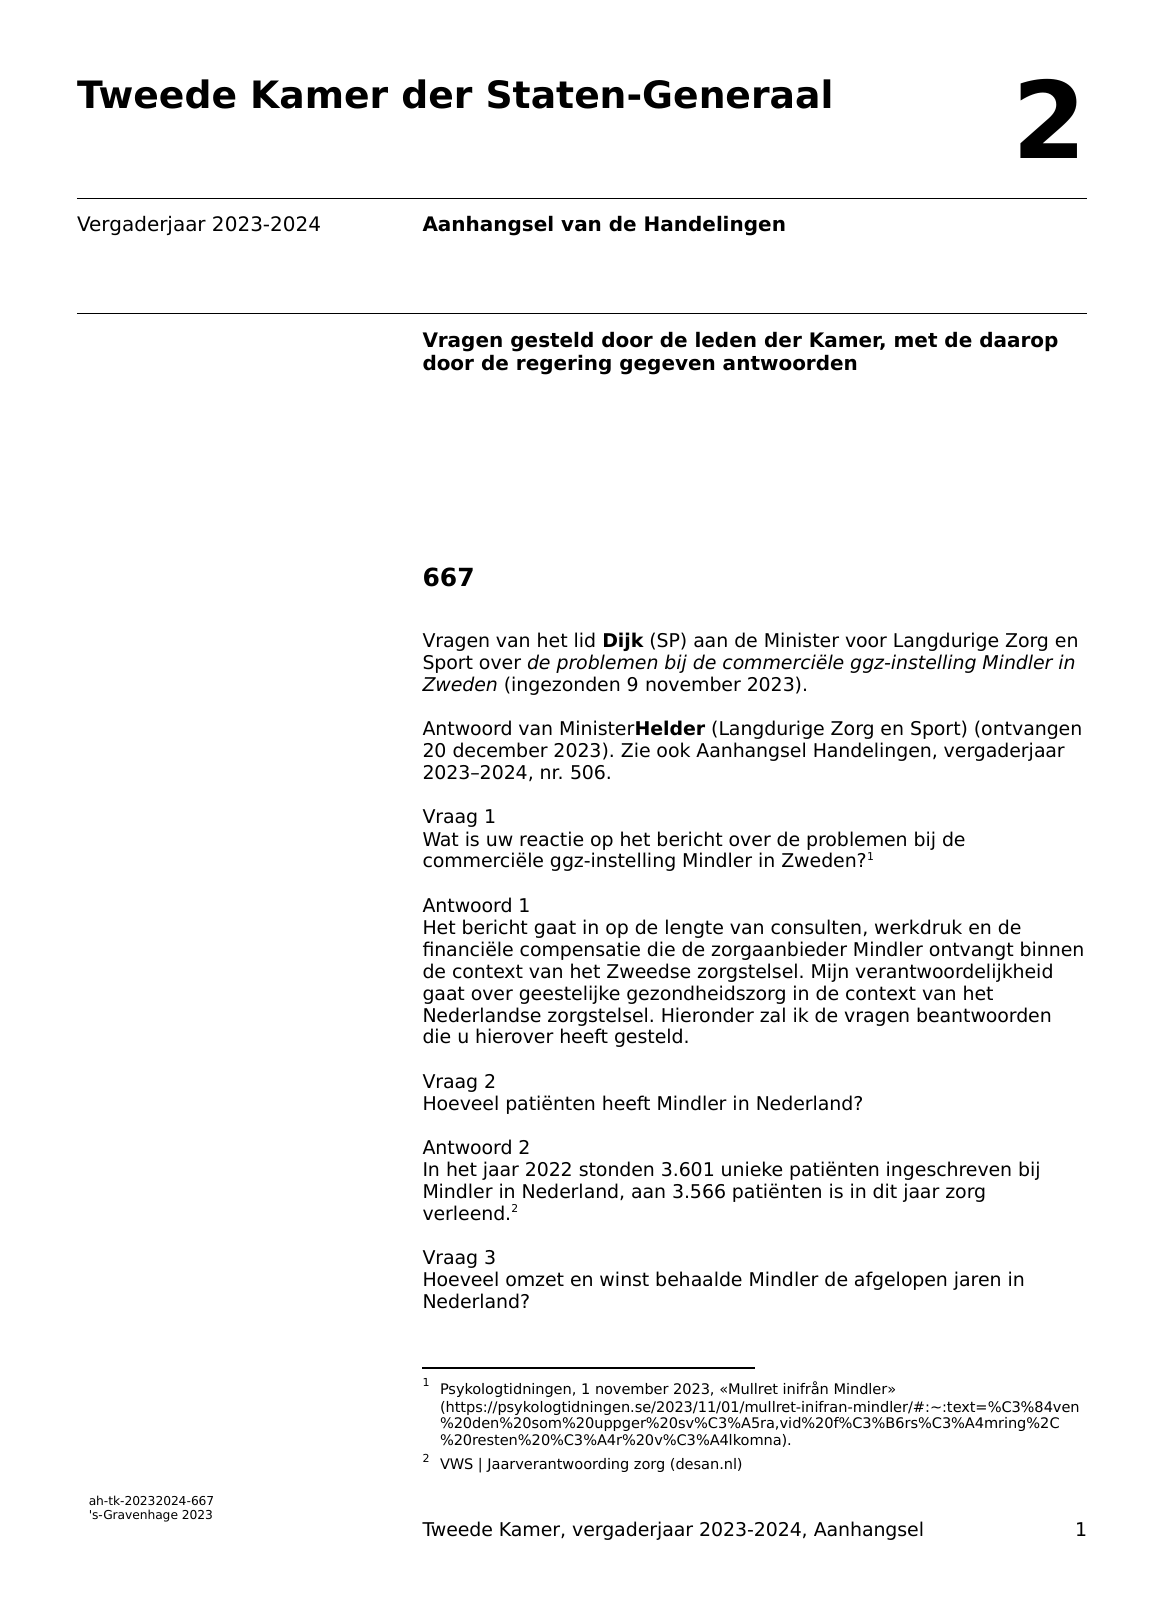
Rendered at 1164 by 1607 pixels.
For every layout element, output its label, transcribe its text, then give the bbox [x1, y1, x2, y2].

text Vragen van het lid Dijk (SP) aan de Minister voor Langdurige Zorg en Sport over de problemen bij de commerciële ggz-instelling Mindler in Zweden (ingezonden 9 november 2023). [422, 630, 1087, 696]
text 667 [422, 563, 1087, 592]
text Antwoord 2 [422, 1137, 1087, 1159]
table_cell Vragen gesteld door de leden der Kamer, met de daarop door de regering gegeven antwoorden [422, 314, 1087, 375]
table_header Tweede Kamer der Staten-Generaal [77, 59, 886, 198]
table_cell Aanhangsel van de Handelingen [422, 199, 1087, 313]
text In het jaar 2022 stonden 3.601 unieke patiënten ingeschreven bij Mindler in Nederland, aan 3.566 patiënten is in dit jaar zorg verleend. [422, 1159, 1087, 1225]
text Vraag 2 [422, 1071, 1087, 1093]
table_cell [77, 314, 422, 375]
text Antwoord 1 [422, 894, 1087, 917]
text Het bericht gaat in op de lengte van consulten, werkdruk en de financiële compensatie die de zorgaanbieder Mindler ontvangt binnen de context van het Zweedse zorgstelsel. Mijn verantwoordelijkheid gaat over geestelijke gezondheidszorg in de context van het Nederlandse zorgstelsel. Hieronder zal ik de vragen beantwoorden die u hierover heeft gesteld. [422, 917, 1087, 1048]
text Psykologtidningen, 1 november 2023, «Mullret inifrån Mindler» (https://psykologtidningen.se/2023/11/01/mullret-inifran-mindler/#:~:text=%C3%84ven%20den%20som%20uppger%20sv%C3%A5ra,vid%20f%C3%B6rs%C3%A4mring%2C%20resten%20%C3%A4r%20v%C3%A4lkomna). [422, 1377, 1087, 1449]
table_header 2 [886, 59, 1087, 198]
text Antwoord van MinisterHelder (Langdurige Zorg en Sport) (ontvangen 20 december 2023). Zie ook Aanhangsel Handelingen, vergaderjaar 2023–2024, nr. 506. [422, 718, 1087, 784]
text Vraag 3 [422, 1247, 1087, 1269]
table_cell Vergaderjaar 2023-2024 [77, 199, 422, 313]
text VWS | Jaarverantwoording zorg (desan.nl) [422, 1452, 1087, 1474]
text Hoeveel patiënten heeft Mindler in Nederland? [422, 1093, 1087, 1114]
text 's-Gravenhage 2023 [88, 1508, 323, 1522]
text Wat is uw reactie op het bericht over de problemen bij de commerciële ggz-instelling Mindler in Zweden? [422, 828, 1087, 872]
text ah-tk-20232024-667 [88, 1494, 323, 1508]
text Vraag 1 [422, 806, 1087, 828]
text Hoeveel omzet en winst behaalde Mindler de afgelopen jaren in Nederland? [422, 1269, 1087, 1313]
